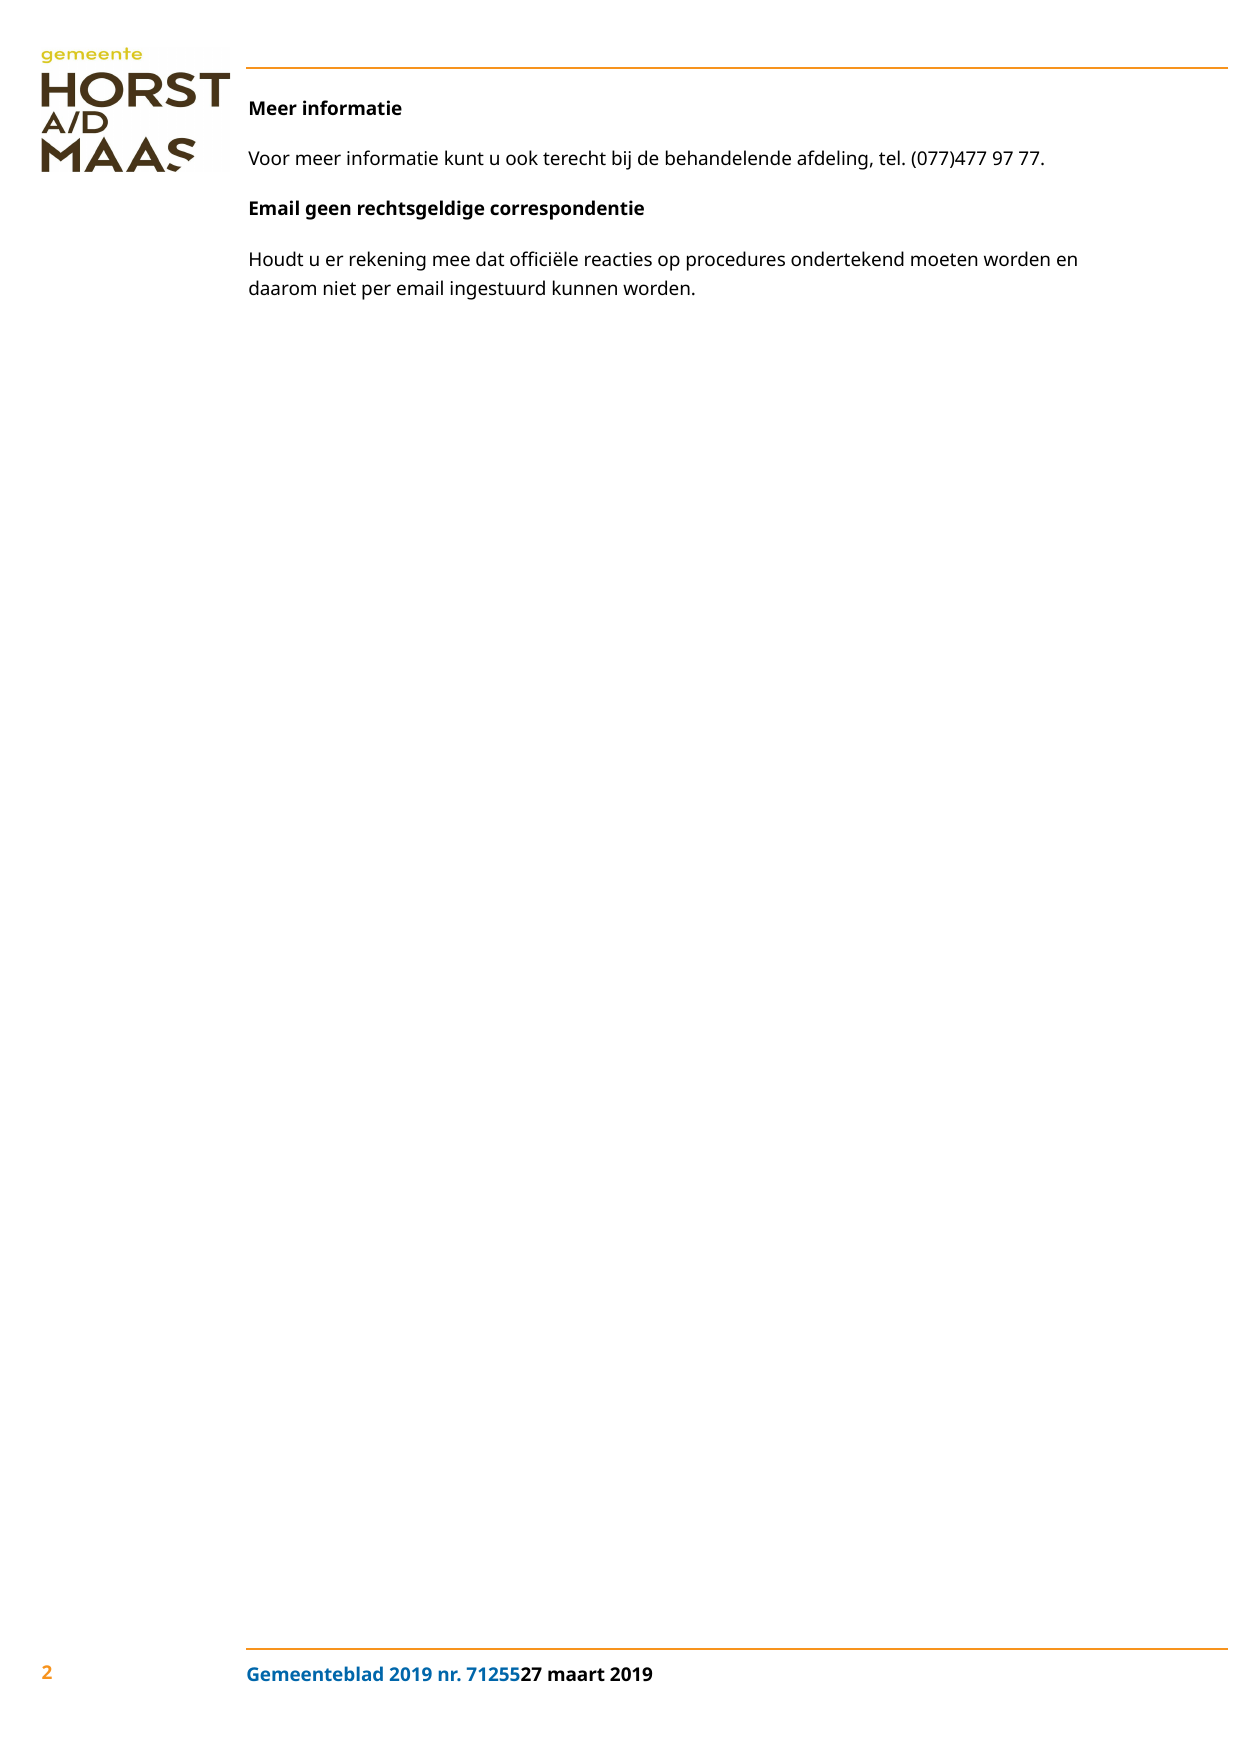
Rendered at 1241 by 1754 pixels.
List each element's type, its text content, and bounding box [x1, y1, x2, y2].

text Meer informatie [248, 95, 1152, 121]
picture [41, 47, 231, 172]
text Email geen rechtsgeldige correspondentie [248, 196, 1152, 221]
text Houdt u er rekening mee dat officiële reacties op procedures ondertekend moeten worden en daarom niet per email ingestuurd kunnen worden. [248, 246, 1152, 301]
text Voor meer informatie kunt u ook terecht bij de behandelende afdeling, tel. (077)477 97 77. [248, 145, 1152, 171]
